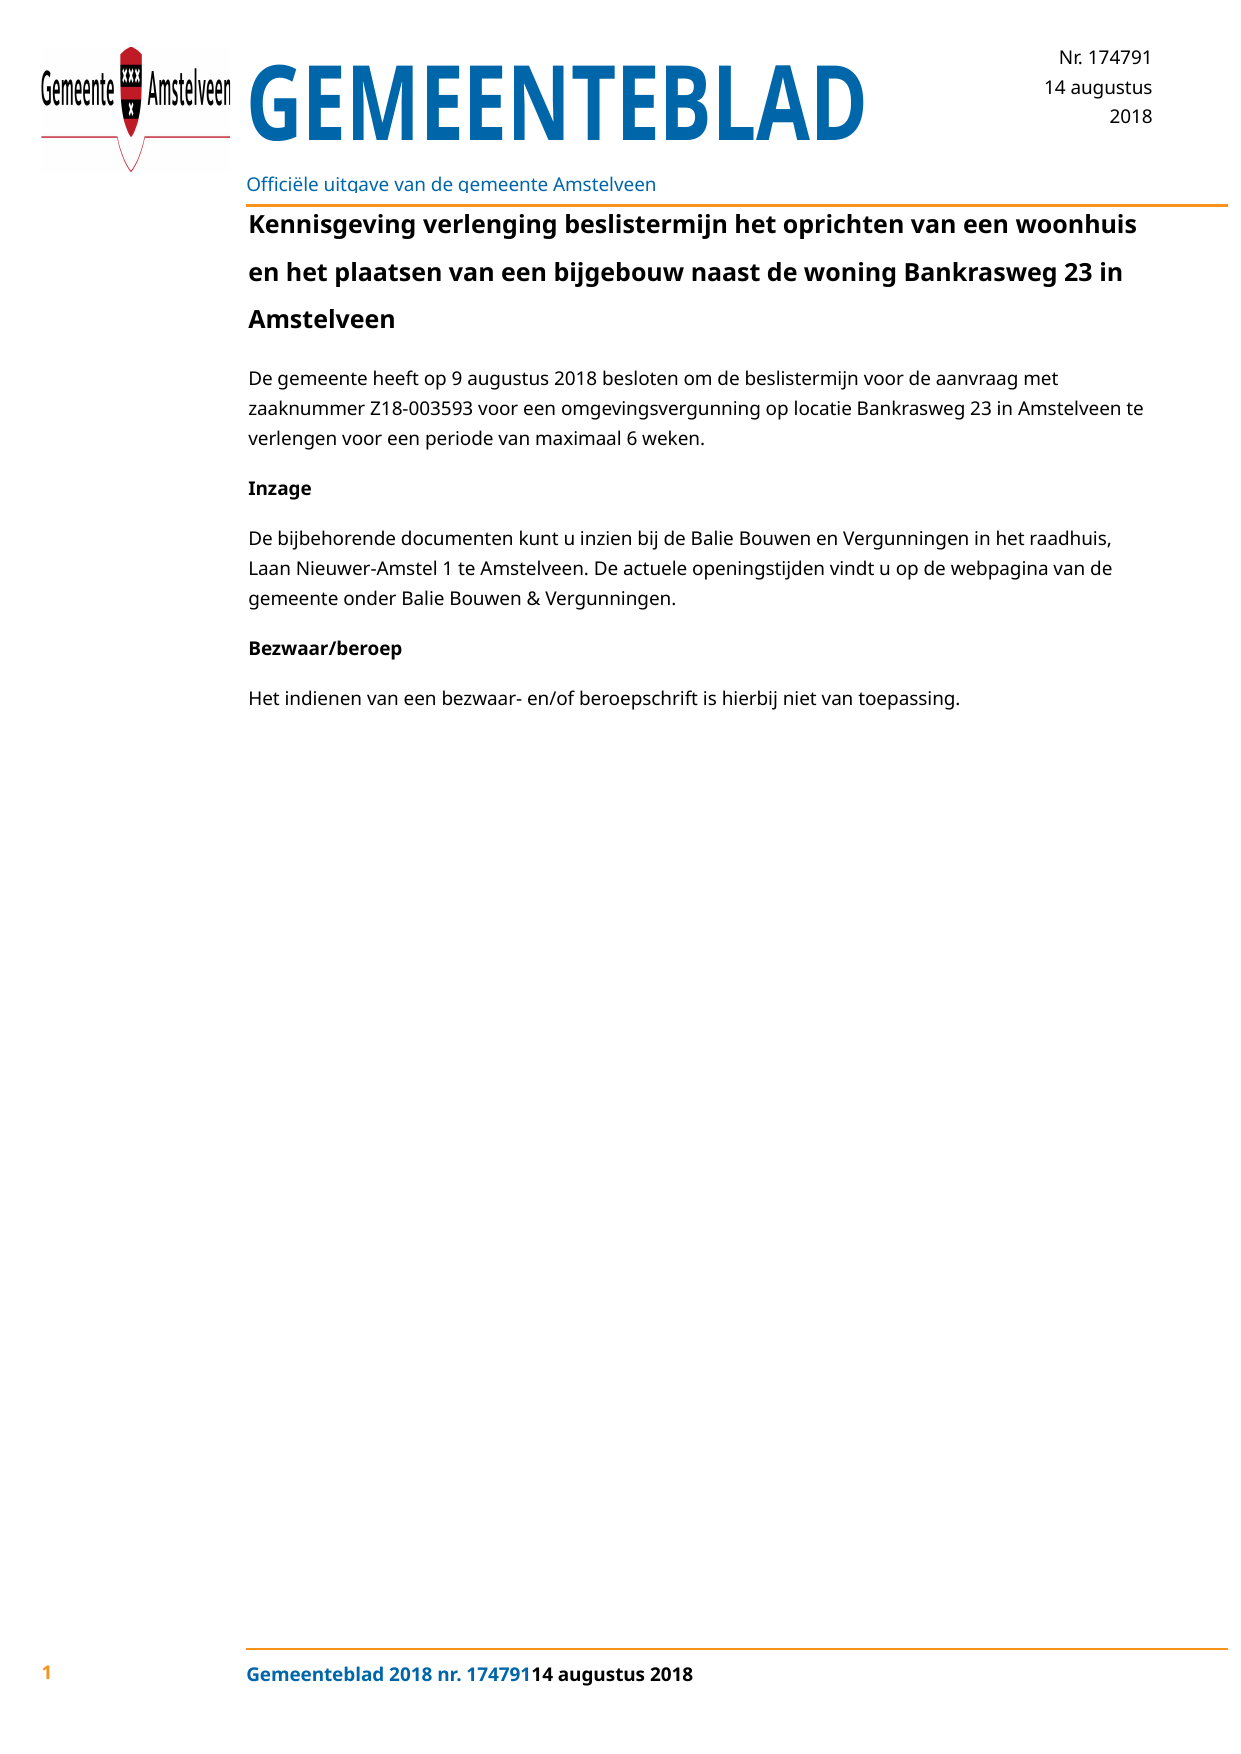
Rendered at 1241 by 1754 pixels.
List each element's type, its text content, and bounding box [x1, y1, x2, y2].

text Bezwaar/beroep [248, 635, 1152, 661]
text Het indienen van een bezwaar- en/of beroepschrift is hierbij niet van toepassing. [248, 686, 1152, 711]
text Kennisgeving verlenging beslistermijn het oprichten van een woonhuis en het plaatsen van een bijgebouw naast de woning Bankrasweg 23 in Amstelveen [248, 207, 1152, 336]
text De gemeente heeft op 9 augustus 2018 besloten om de beslistermijn voor de aanvraag met zaaknummer Z18-003593 voor een omgevingsvergunning op locatie Bankrasweg 23 in Amstelveen te verlengen voor een periode van maximaal 6 weken. [248, 366, 1152, 450]
picture [41, 47, 231, 172]
text De bijbehorende documenten kunt u inzien bij de Balie Bouwen en Vergunningen in het raadhuis, Laan Nieuwer-Amstel 1 te Amstelveen. De actuele openingstijden vindt u op de webpagina van de gemeente onder Balie Bouwen & Vergunningen. [248, 526, 1152, 610]
text Inzage [248, 475, 1152, 501]
